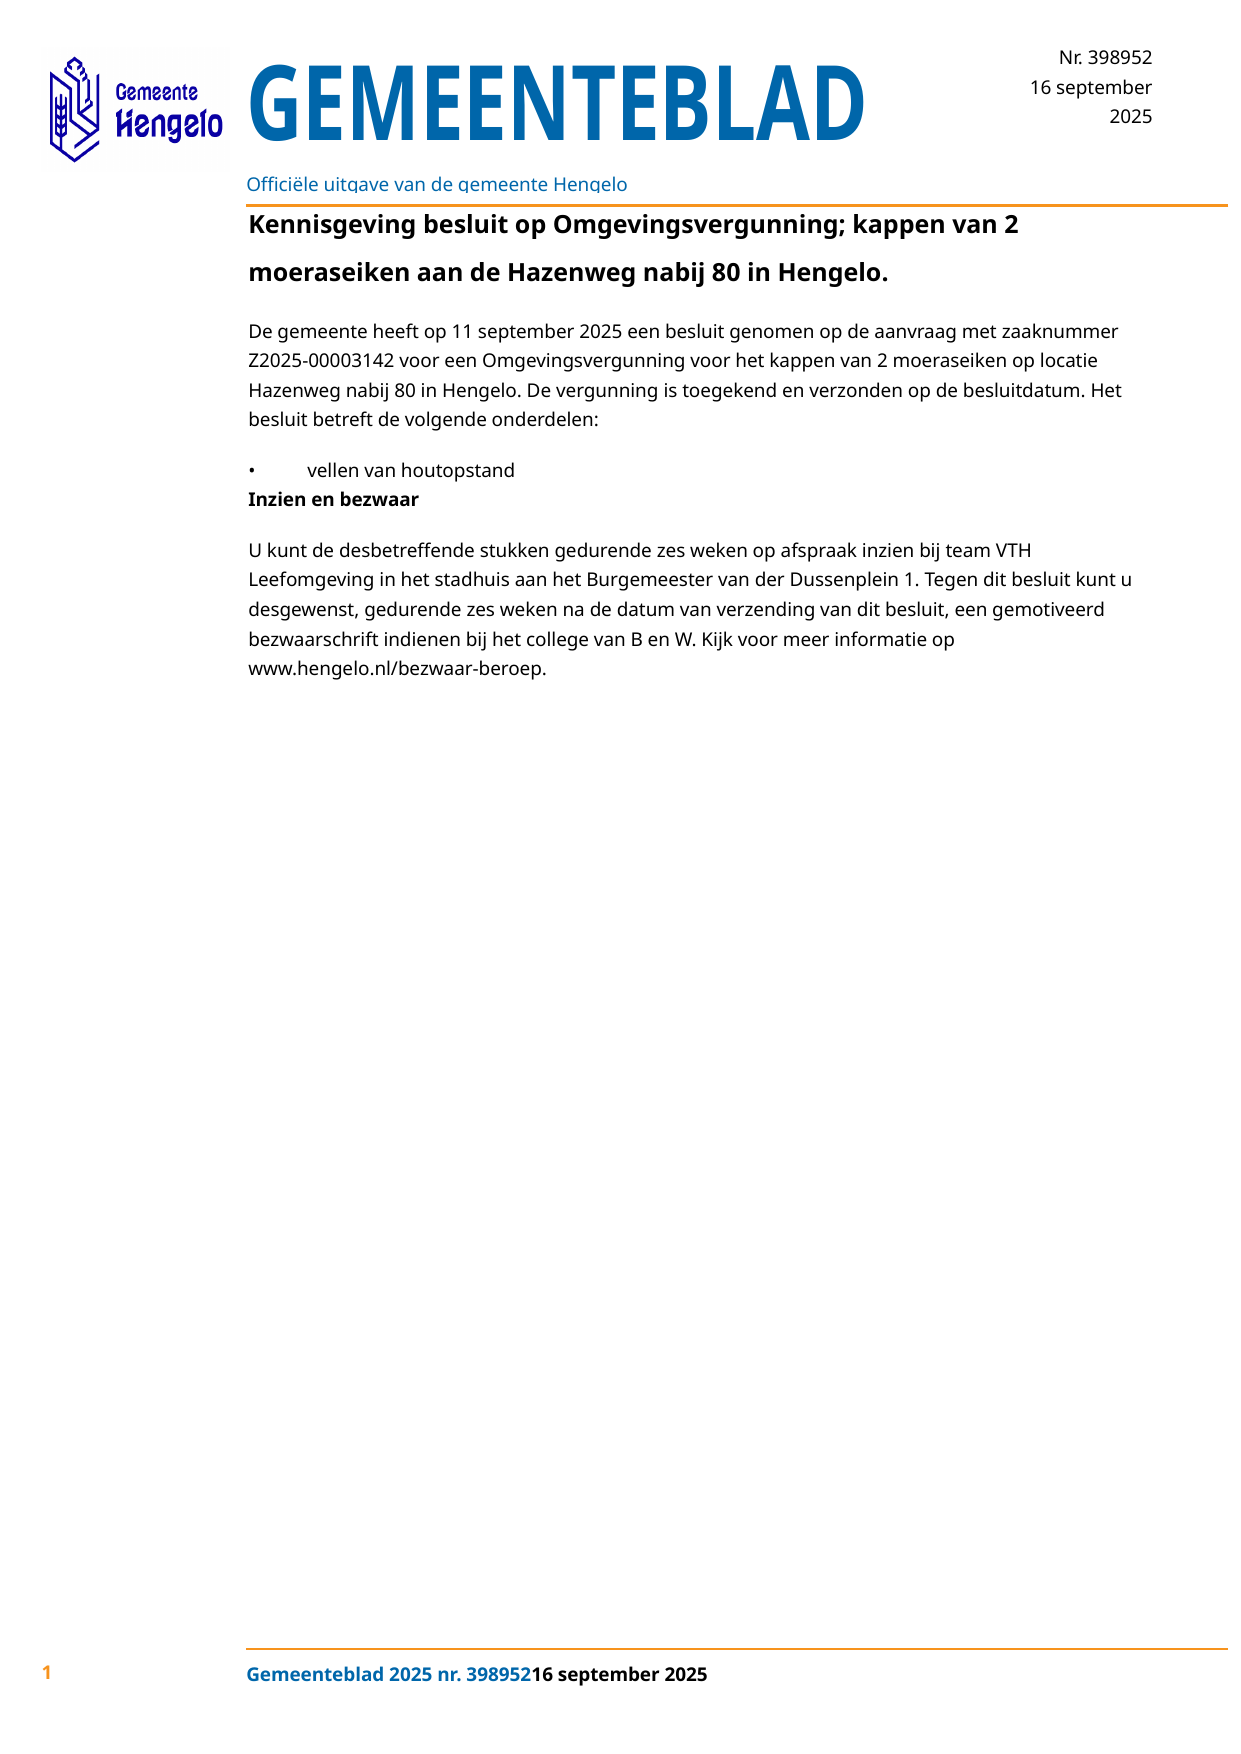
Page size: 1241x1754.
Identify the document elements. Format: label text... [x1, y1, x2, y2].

text Kennisgeving besluit op Omgevingsvergunning; kappen van 2 moeraseiken aan de Hazenweg nabij 80 in Hengelo. [248, 207, 1152, 288]
text De gemeente heeft op 11 september 2025 een besluit genomen op de aanvraag met zaaknummer Z2025-00003142 voor een Omgevingsvergunning voor het kappen van 2 moeraseiken op locatie Hazenweg nabij 80 in Hengelo. De vergunning is toegekend en verzonden op de besluitdatum. Het besluit betreft de volgende onderdelen: [248, 318, 1152, 432]
picture [41, 47, 231, 172]
text Inzien en bezwaar [248, 487, 1152, 512]
text U kunt de desbetreffende stukken gedurende zes weken op afspraak inzien bij team VTH Leefomgeving in het stadhuis aan het Burgemeester van der Dussenplein 1. Tegen dit besluit kunt u desgewenst, gedurende zes weken na de datum van verzending van dit besluit, een gemotiveerd bezwaarschrift indienen bij het college van B en W. Kijk voor meer informatie op www.hengelo.nl/bezwaar-beroep. [248, 537, 1152, 681]
list vellen van houtopstand [248, 457, 1152, 483]
